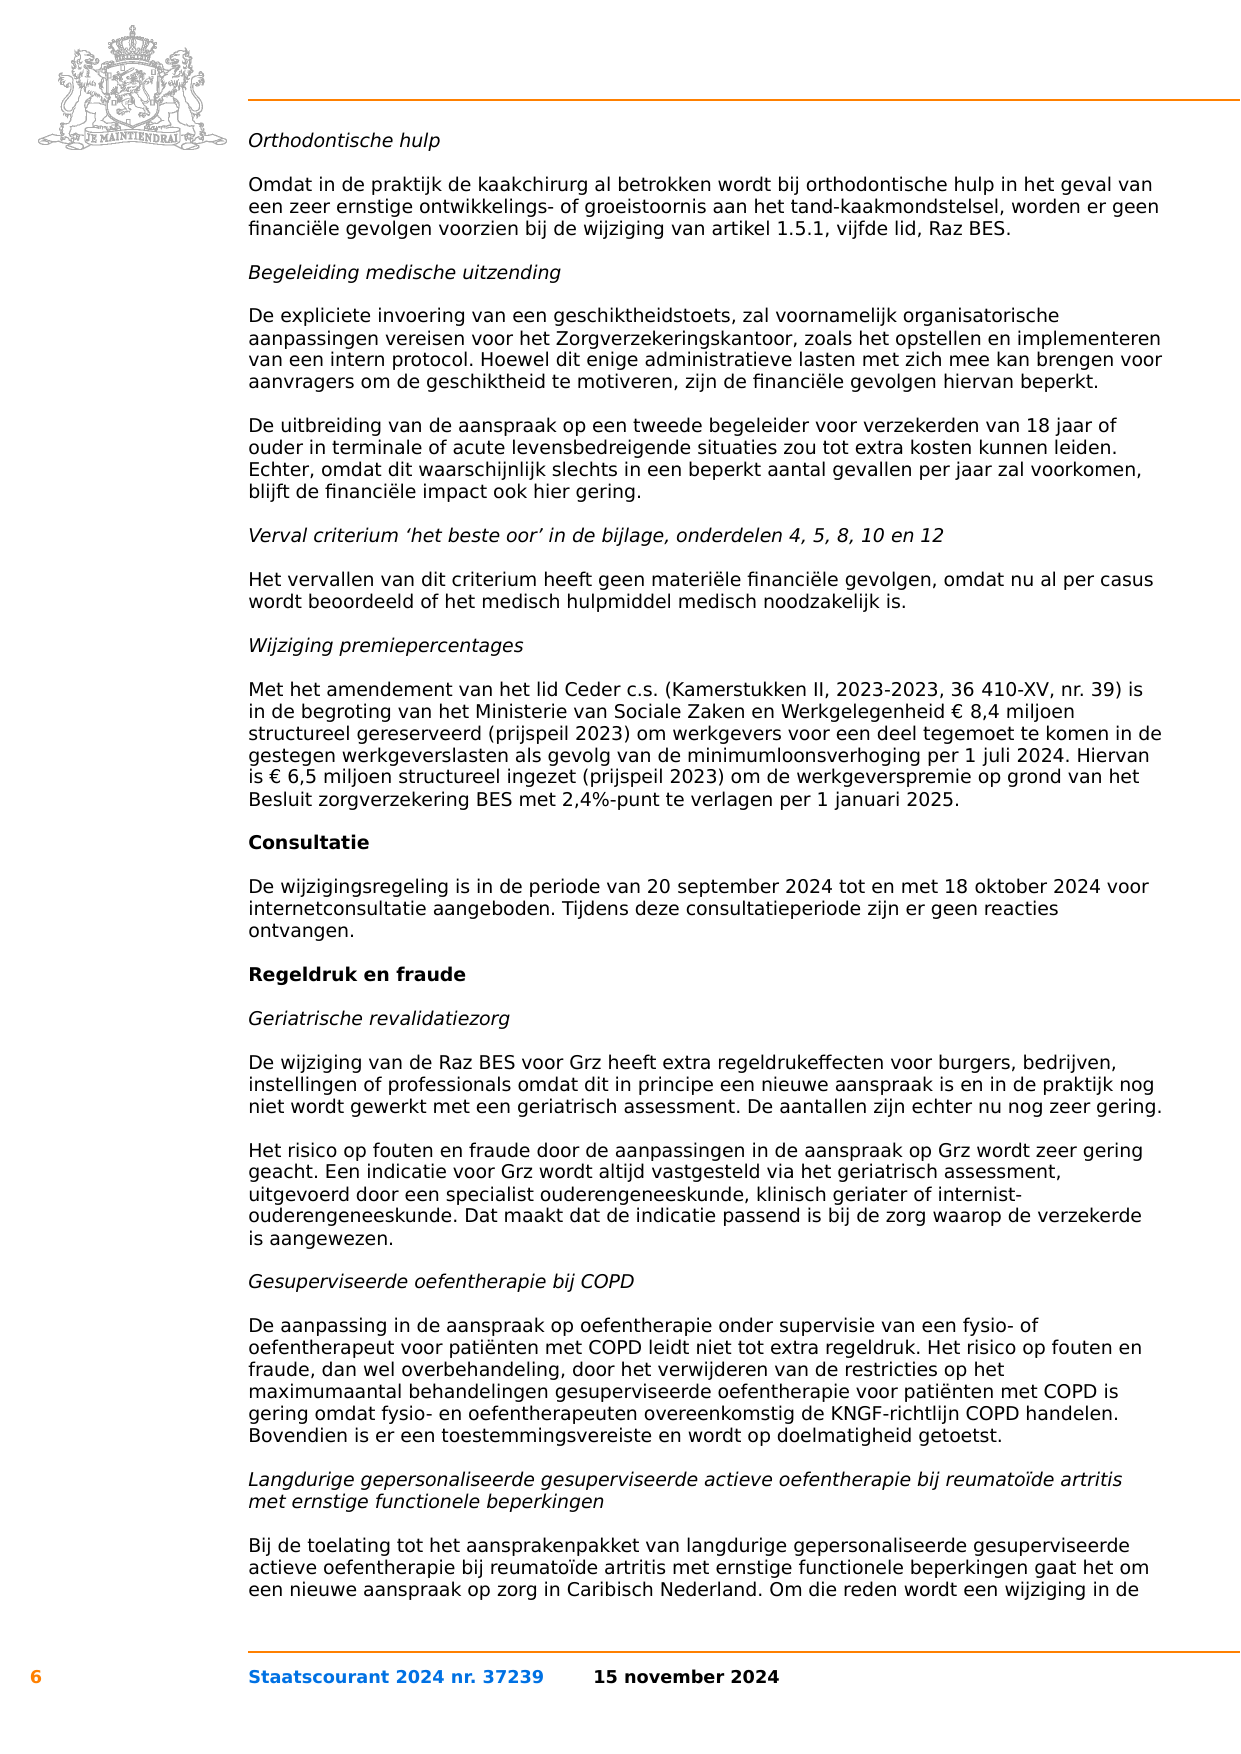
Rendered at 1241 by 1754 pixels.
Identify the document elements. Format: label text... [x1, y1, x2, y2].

subtitle Consultatie [248, 832, 1163, 854]
text Met het amendement van het lid Ceder c.s. (Kamerstukken II, 2023-2023, 36 410-XV, nr. 39) is in de begroting van het Ministerie van Sociale Zaken en Werkgelegenheid € 8,4 miljoen structureel gereserveerd (prijspeil 2023) om werkgevers voor een deel tegemoet te komen in de gestegen werkgeverslasten als gevolg van de minimumloonsverhoging per 1 juli 2024. Hiervan is € 6,5 miljoen structureel ingezet (prijspeil 2023) om de werkgeverspremie op grond van het Besluit zorgverzekering BES met 2,4%-punt te verlagen per 1 januari 2025. [248, 678, 1163, 810]
subtitle Langdurige gepersonaliseerde gesuperviseerde actieve oefentherapie bij reumatoïde artritis met ernstige functionele beperkingen [248, 1469, 1163, 1513]
subtitle Verval criterium ‘het beste oor’ in de bijlage, onderdelen 4, 5, 8, 10 en 12 [248, 525, 1163, 547]
text De aanpassing in de aanspraak op oefentherapie onder supervisie van een fysio- of oefentherapeut voor patiënten met COPD leidt niet tot extra regeldruk. Het risico op fouten en fraude, dan wel overbehandeling, door het verwijderen van de restricties op het maximumaantal behandelingen gesuperviseerde oefentherapie voor patiënten met COPD is gering omdat fysio- en oefentherapeuten overeenkomstig de KNGF-richtlijn COPD handelen. Bovendien is er een toestemmingsvereiste en wordt op doelmatigheid getoetst. [248, 1315, 1163, 1447]
text Bij de toelating tot het aansprakenpakket van langdurige gepersonaliseerde gesuperviseerde actieve oefentherapie bij reumatoïde artritis met ernstige functionele beperkingen gaat het om een nieuwe aanspraak op zorg in Caribisch Nederland. Om die reden wordt een wijziging in de [248, 1535, 1163, 1601]
text De wijziging van de Raz BES voor Grz heeft extra regeldrukeffecten voor burgers, bedrijven, instellingen of professionals omdat dit in principe een nieuwe aanspraak is en in de praktijk nog niet wordt gewerkt met een geriatrisch assessment. De aantallen zijn echter nu nog zeer gering. [248, 1052, 1163, 1118]
text Het vervallen van dit criterium heeft geen materiële financiële gevolgen, omdat nu al per casus wordt beoordeeld of het medisch hulpmiddel medisch noodzakelijk is. [248, 569, 1163, 613]
subtitle Begeleiding medische uitzending [248, 262, 1163, 283]
text De uitbreiding van de aanspraak op een tweede begeleider voor verzekerden van 18 jaar of ouder in terminale of acute levensbedreigende situaties zou tot extra kosten kunnen leiden. Echter, omdat dit waarschijnlijk slechts in een beperkt aantal gevallen per jaar zal voorkomen, blijft de financiële impact ook hier gering. [248, 415, 1163, 503]
subtitle Orthodontische hulp [248, 130, 1163, 152]
text De wijzigingsregeling is in de periode van 20 september 2024 tot en met 18 oktober 2024 voor internetconsultatie aangeboden. Tijdens deze consultatieperiode zijn er geen reacties ontvangen. [248, 876, 1163, 942]
subtitle Regeldruk en fraude [248, 964, 1163, 986]
subtitle Gesuperviseerde oefentherapie bij COPD [248, 1271, 1163, 1293]
text De expliciete invoering van een geschiktheidstoets, zal voornamelijk organisatorische aanpassingen vereisen voor het Zorgverzekeringskantoor, zoals het opstellen en implementeren van een intern protocol. Hoewel dit enige administratieve lasten met zich mee kan brengen voor aanvragers om de geschiktheid te motiveren, zijn de financiële gevolgen hiervan beperkt. [248, 305, 1163, 393]
text Omdat in de praktijk de kaakchirurg al betrokken wordt bij orthodontische hulp in het geval van een zeer ernstige ontwikkelings- of groeistoornis aan het tand-kaakmondstelsel, worden er geen financiële gevolgen voorzien bij de wijziging van artikel 1.5.1, vijfde lid, Raz BES. [248, 174, 1163, 240]
picture [38, 25, 227, 150]
subtitle Wijziging premiepercentages [248, 635, 1163, 657]
subtitle Geriatrische revalidatiezorg [248, 1008, 1163, 1030]
text Het risico op fouten en fraude door de aanpassingen in de aanspraak op Grz wordt zeer gering geacht. Een indicatie voor Grz wordt altijd vastgesteld via het geriatrisch assessment, uitgevoerd door een specialist ouderengeneeskunde, klinisch geriater of internist-ouderengeneeskunde. Dat maakt dat de indicatie passend is bij de zorg waarop de verzekerde is aangewezen. [248, 1139, 1163, 1249]
